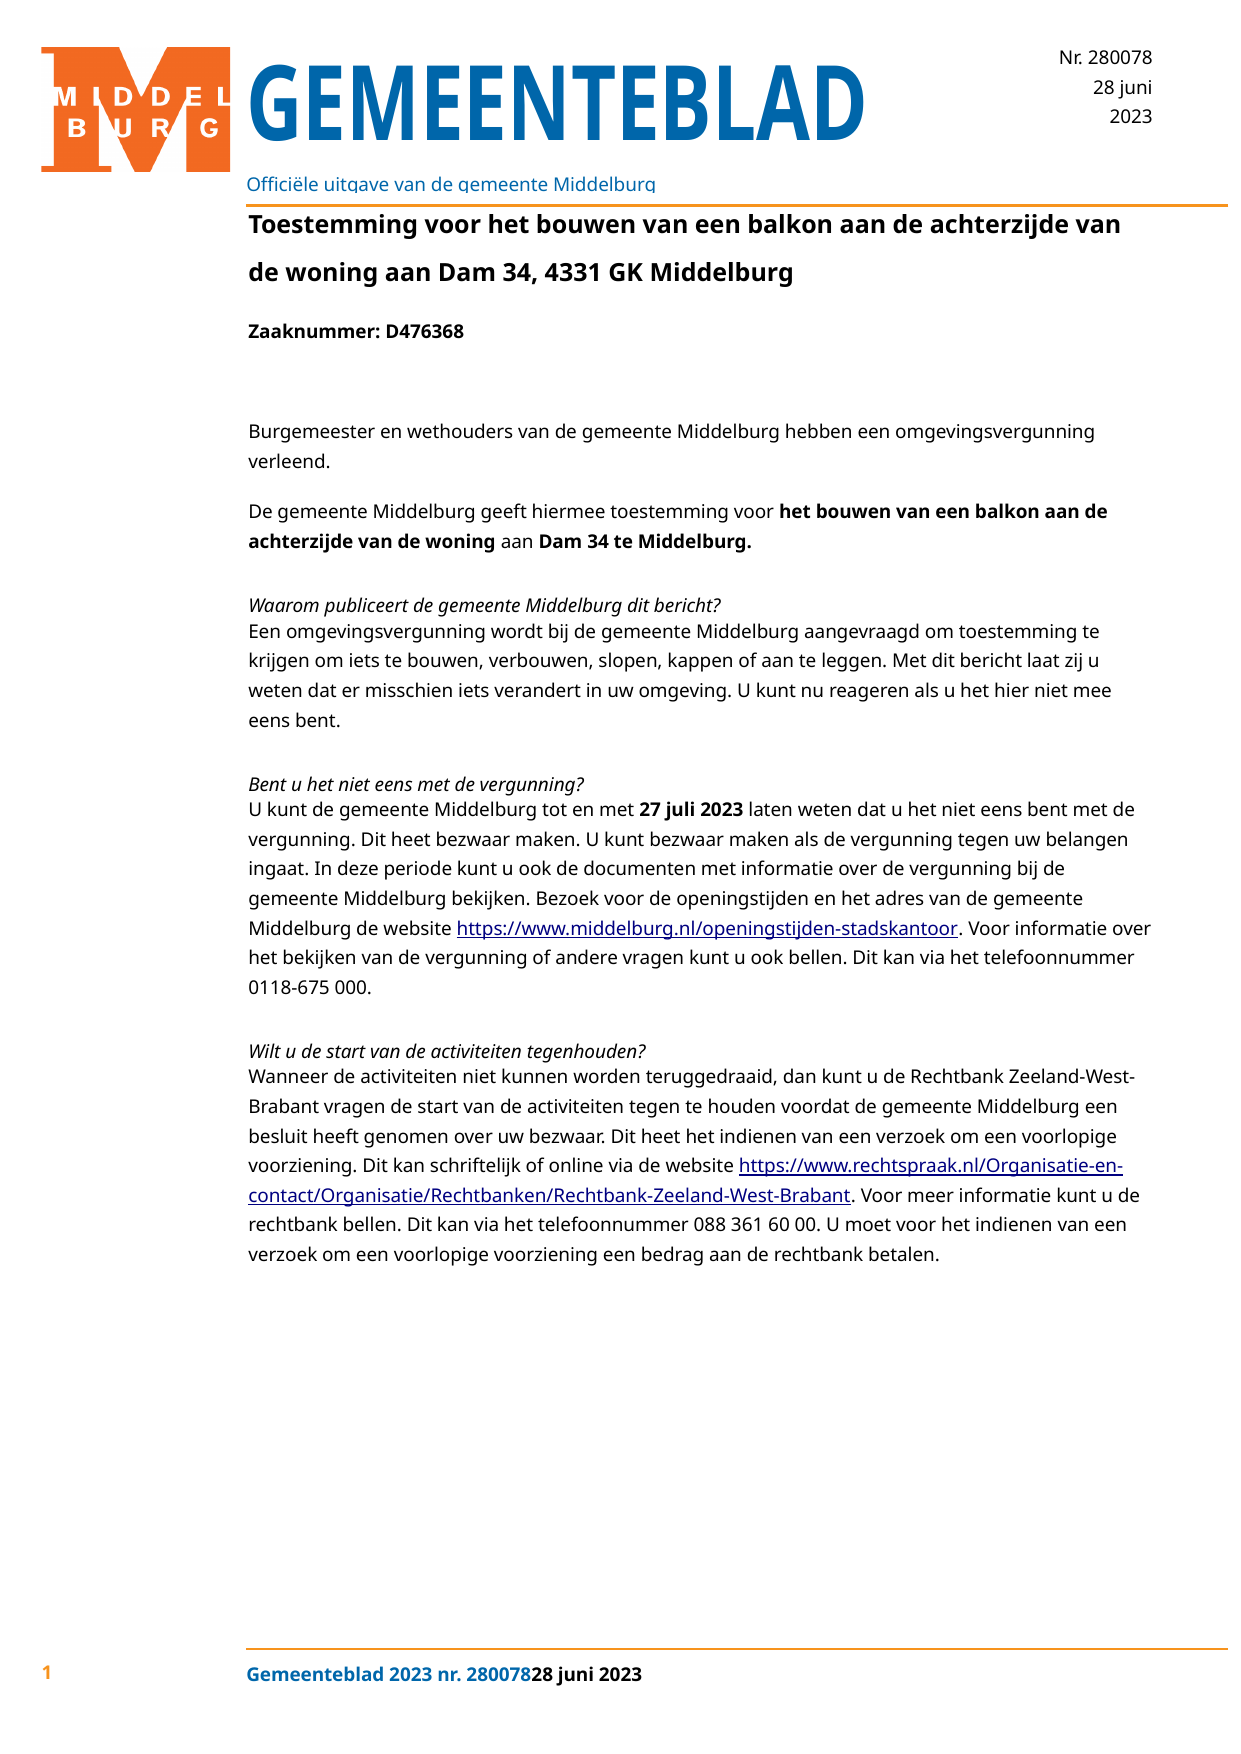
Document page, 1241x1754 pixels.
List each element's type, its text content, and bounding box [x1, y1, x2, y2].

text U kunt de gemeente Middelburg tot en met 27 juli 2023 laten weten dat u het niet eens bent met de vergunning. Dit heet bezwaar maken. U kunt bezwaar maken als de vergunning tegen uw belangen ingaat. In deze periode kunt u ook de documenten met informatie over de vergunning bij de gemeente Middelburg bekijken. Bezoek voor de openingstijden en het adres van de gemeente Middelburg de website https://www.middelburg.nl/openingstijden-stadskantoor. Voor informatie over het bekijken van de vergunning of andere vragen kunt u ook bellen. Dit kan via het telefoonnummer 0118-675 000. [248, 796, 1152, 1000]
text Zaaknummer: D476368 [248, 318, 1152, 344]
text Wanneer de activiteiten niet kunnen worden teruggedraaid, dan kunt u de Rechtbank Zeeland-West-Brabant vragen de start van de activiteiten tegen te houden voordat de gemeente Middelburg een besluit heeft genomen over uw bezwaar. Dit heet het indienen van een verzoek om een voorlopige voorziening. Dit kan schriftelijk of online via de website https://www.rechtspraak.nl/Organisatie-en-contact/Organisatie/Rechtbanken/Rechtbank-Zeeland-West-Brabant. Voor meer informatie kunt u de rechtbank bellen. Dit kan via het telefoonnummer 088 361 60 00. U moet voor het indienen van een verzoek om een voorlopige voorziening een bedrag aan de rechtbank betalen. [248, 1064, 1152, 1267]
text Waarom publiceert de gemeente Middelburg dit bericht? [248, 592, 1152, 618]
text Een omgevingsvergunning wordt bij de gemeente Middelburg aangevraagd om toestemming te krijgen om iets te bouwen, verbouwen, slopen, kappen of aan te leggen. Met dit bericht laat zij u weten dat er misschien iets verandert in uw omgeving. U kunt nu reageren als u het hier niet mee eens bent. [248, 618, 1152, 732]
text Wilt u de start van de activiteiten tegenhouden? [248, 1038, 1152, 1064]
text Toestemming voor het bouwen van een balkon aan de achterzijde van de woning aan Dam 34, 4331 GK Middelburg [248, 207, 1152, 288]
picture [41, 47, 231, 172]
text Burgemeester en wethouders van de gemeente Middelburg hebben een omgevingsvergunning verleend. [248, 419, 1152, 474]
text Bent u het niet eens met de vergunning? [248, 771, 1152, 796]
text De gemeente Middelburg geeft hiermee toestemming voor het bouwen van een balkon aan de achterzijde van de woning aan Dam 34 te Middelburg. [248, 499, 1152, 554]
